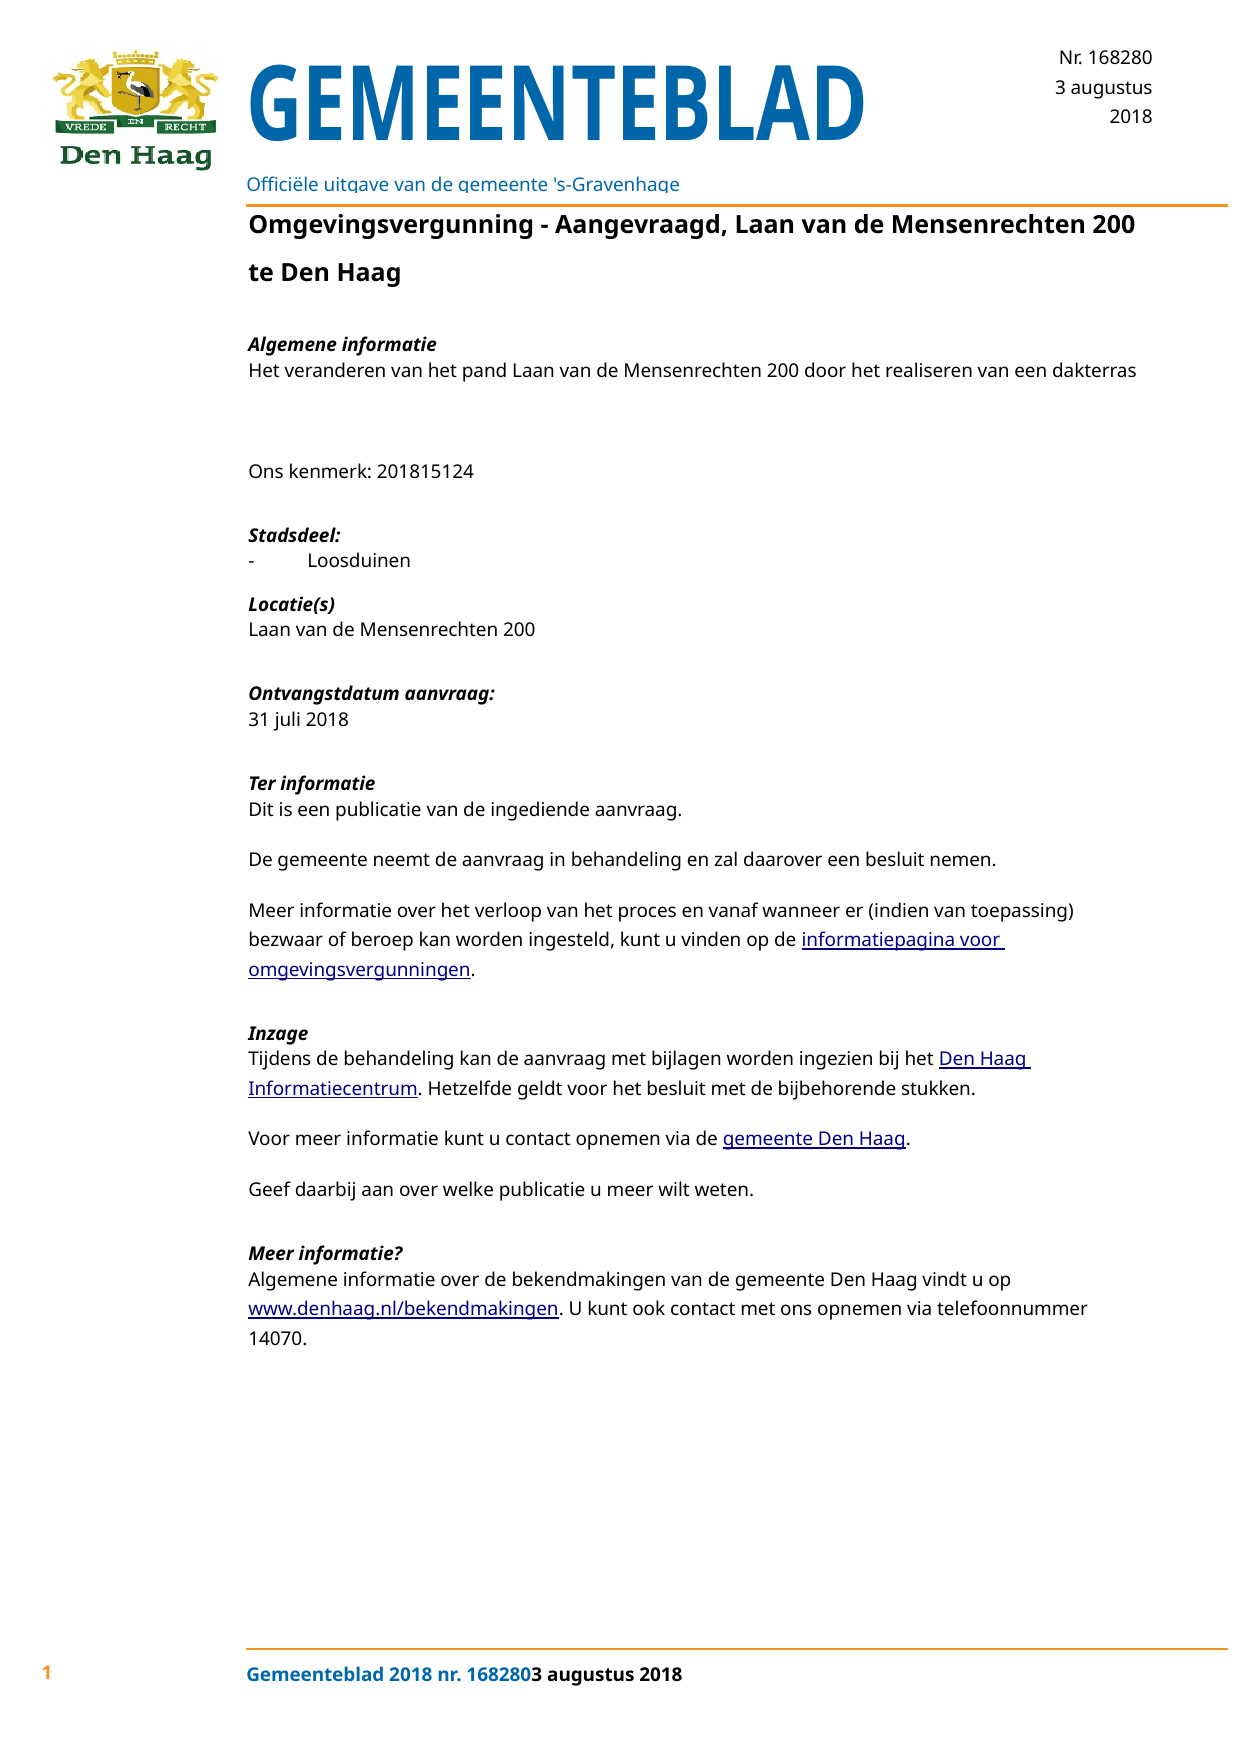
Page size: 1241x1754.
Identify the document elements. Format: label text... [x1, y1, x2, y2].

text Tijdens de behandeling kan de aanvraag met bijlagen worden ingezien bij het Den Haag Informatiecentrum. Hetzelfde geldt voor het besluit met de bijbehorende stukken. [248, 1046, 1152, 1101]
text Algemene informatie [248, 331, 1152, 357]
text Omgevingsvergunning - Aangevraagd, Laan van de Mensenrechten 200 te Den Haag [248, 207, 1152, 288]
text Het veranderen van het pand Laan van de Mensenrechten 200 door het realiseren van een dakterras [248, 357, 1152, 383]
text Meer informatie? [248, 1240, 1152, 1266]
text Ontvangstdatum aanvraag: [248, 681, 1152, 706]
text Voor meer informatie kunt u contact opnemen via de gemeente Den Haag. [248, 1126, 1152, 1151]
text Ter informatie [248, 770, 1152, 796]
text 31 juli 2018 [248, 706, 1152, 732]
text Meer informatie over het verloop van het proces en vanaf wanneer er (indien van toepassing) bezwaar of beroep kan worden ingesteld, kunt u vinden op de informatiepagina voor omgevingsvergunningen. [248, 897, 1152, 982]
text Stadsdeel: [248, 522, 1152, 548]
list Loosduinen [248, 548, 1152, 573]
text De gemeente neemt de aanvraag in behandeling en zal daarover een besluit nemen. [248, 846, 1152, 872]
text Ons kenmerk: 201815124 [248, 458, 1152, 484]
text Locatie(s) [248, 591, 1152, 617]
picture [41, 47, 231, 172]
text Geef daarbij aan over welke publicatie u meer wilt weten. [248, 1176, 1152, 1202]
text Inzage [248, 1020, 1152, 1046]
text Algemene informatie over de bekendmakingen van de gemeente Den Haag vindt u op www.denhaag.nl/bekendmakingen. U kunt ook contact met ons opnemen via telefoonnummer 14070. [248, 1266, 1152, 1351]
text Laan van de Mensenrechten 200 [248, 617, 1152, 642]
text Dit is een publicatie van de ingediende aanvraag. [248, 796, 1152, 822]
